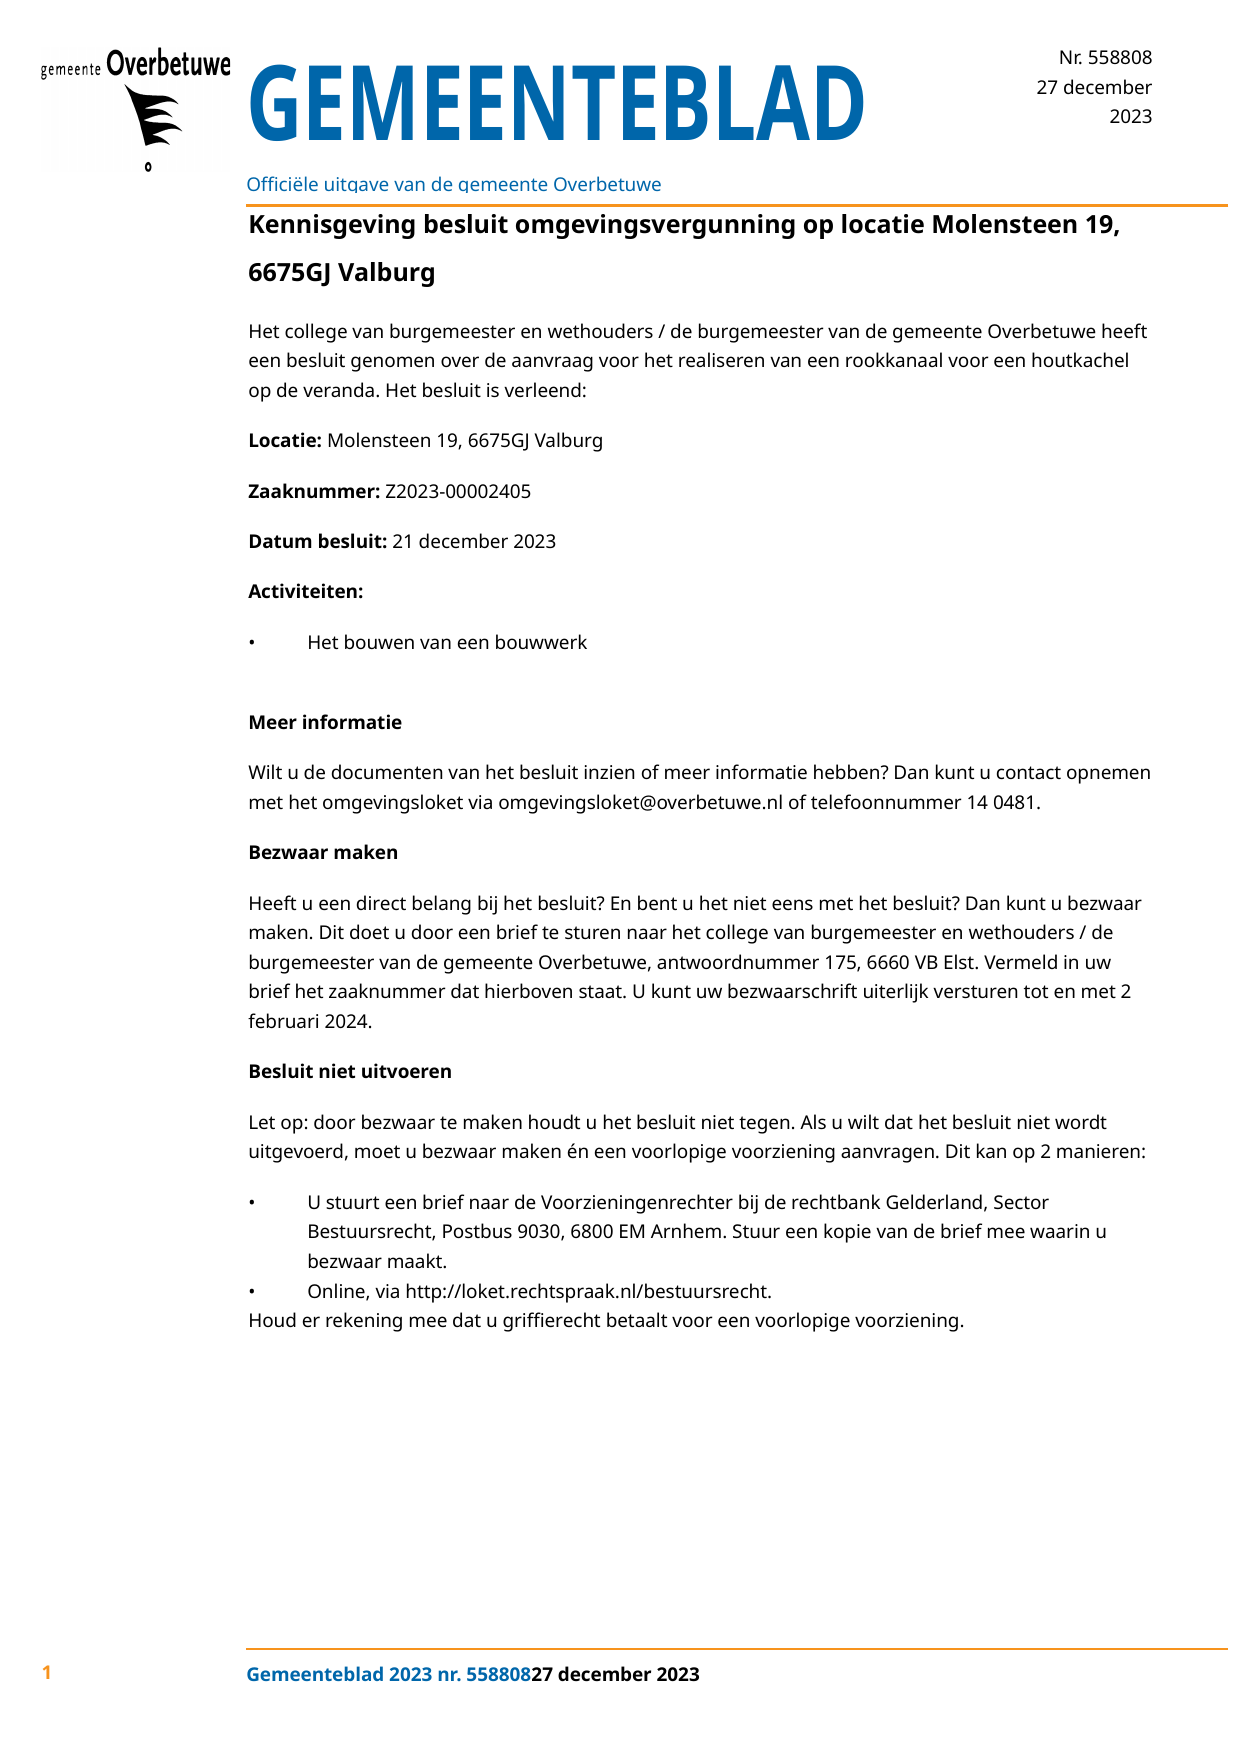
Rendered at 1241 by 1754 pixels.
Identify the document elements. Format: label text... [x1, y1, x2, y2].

text Let op: door bezwaar te maken houdt u het besluit niet tegen. Als u wilt dat het besluit niet wordt uitgevoerd, moet u bezwaar maken én een voorlopige voorziening aanvragen. Dit kan op 2 manieren: [248, 1109, 1152, 1164]
text Bezwaar maken [248, 839, 1152, 865]
text Activiteiten: [248, 579, 1152, 604]
text Besluit niet uitvoeren [248, 1059, 1152, 1084]
text Kennisgeving besluit omgevingsvergunning op locatie Molensteen 19, 6675GJ Valburg [248, 207, 1152, 288]
text Datum besluit: 21 december 2023 [248, 528, 1152, 554]
picture [41, 47, 231, 172]
list Het bouwen van een bouwwerk [248, 629, 1152, 655]
text Heeft u een direct belang bij het besluit? En bent u het niet eens met het besluit? Dan kunt u bezwaar maken. Dit doet u door een brief te sturen naar het college van burgemeester en wethouders / de burgemeester van de gemeente Overbetuwe, antwoordnummer 175, 6660 VB Elst. Vermeld in uw brief het zaaknummer dat hierboven staat. U kunt uw bezwaarschrift uiterlijk versturen tot en met 2 februari 2024. [248, 890, 1152, 1034]
text Locatie: Molensteen 19, 6675GJ Valburg [248, 427, 1152, 453]
list Online, via http://loket.rechtspraak.nl/bestuursrecht. [248, 1278, 1152, 1304]
text Het college van burgemeester en wethouders / de burgemeester van de gemeente Overbetuwe heeft een besluit genomen over de aanvraag voor het realiseren van een rookkanaal voor een houtkachel op de veranda. Het besluit is verleend: [248, 318, 1152, 403]
text Houd er rekening mee dat u griffierecht betaalt voor een voorlopige voorziening. [248, 1307, 1152, 1333]
text Zaaknummer: Z2023-00002405 [248, 478, 1152, 504]
text Wilt u de documenten van het besluit inzien of meer informatie hebben? Dan kunt u contact opnemen met het omgevingsloket via omgevingsloket@overbetuwe.nl of telefoonnummer 14 0481. [248, 759, 1152, 815]
text Meer informatie [248, 709, 1152, 735]
list U stuurt een brief naar de Voorzieningenrechter bij de rechtbank Gelderland, Sector Bestuursrecht, Postbus 9030, 6800 EM Arnhem. Stuur een kopie van de brief mee waarin u bezwaar maakt. [248, 1189, 1152, 1274]
